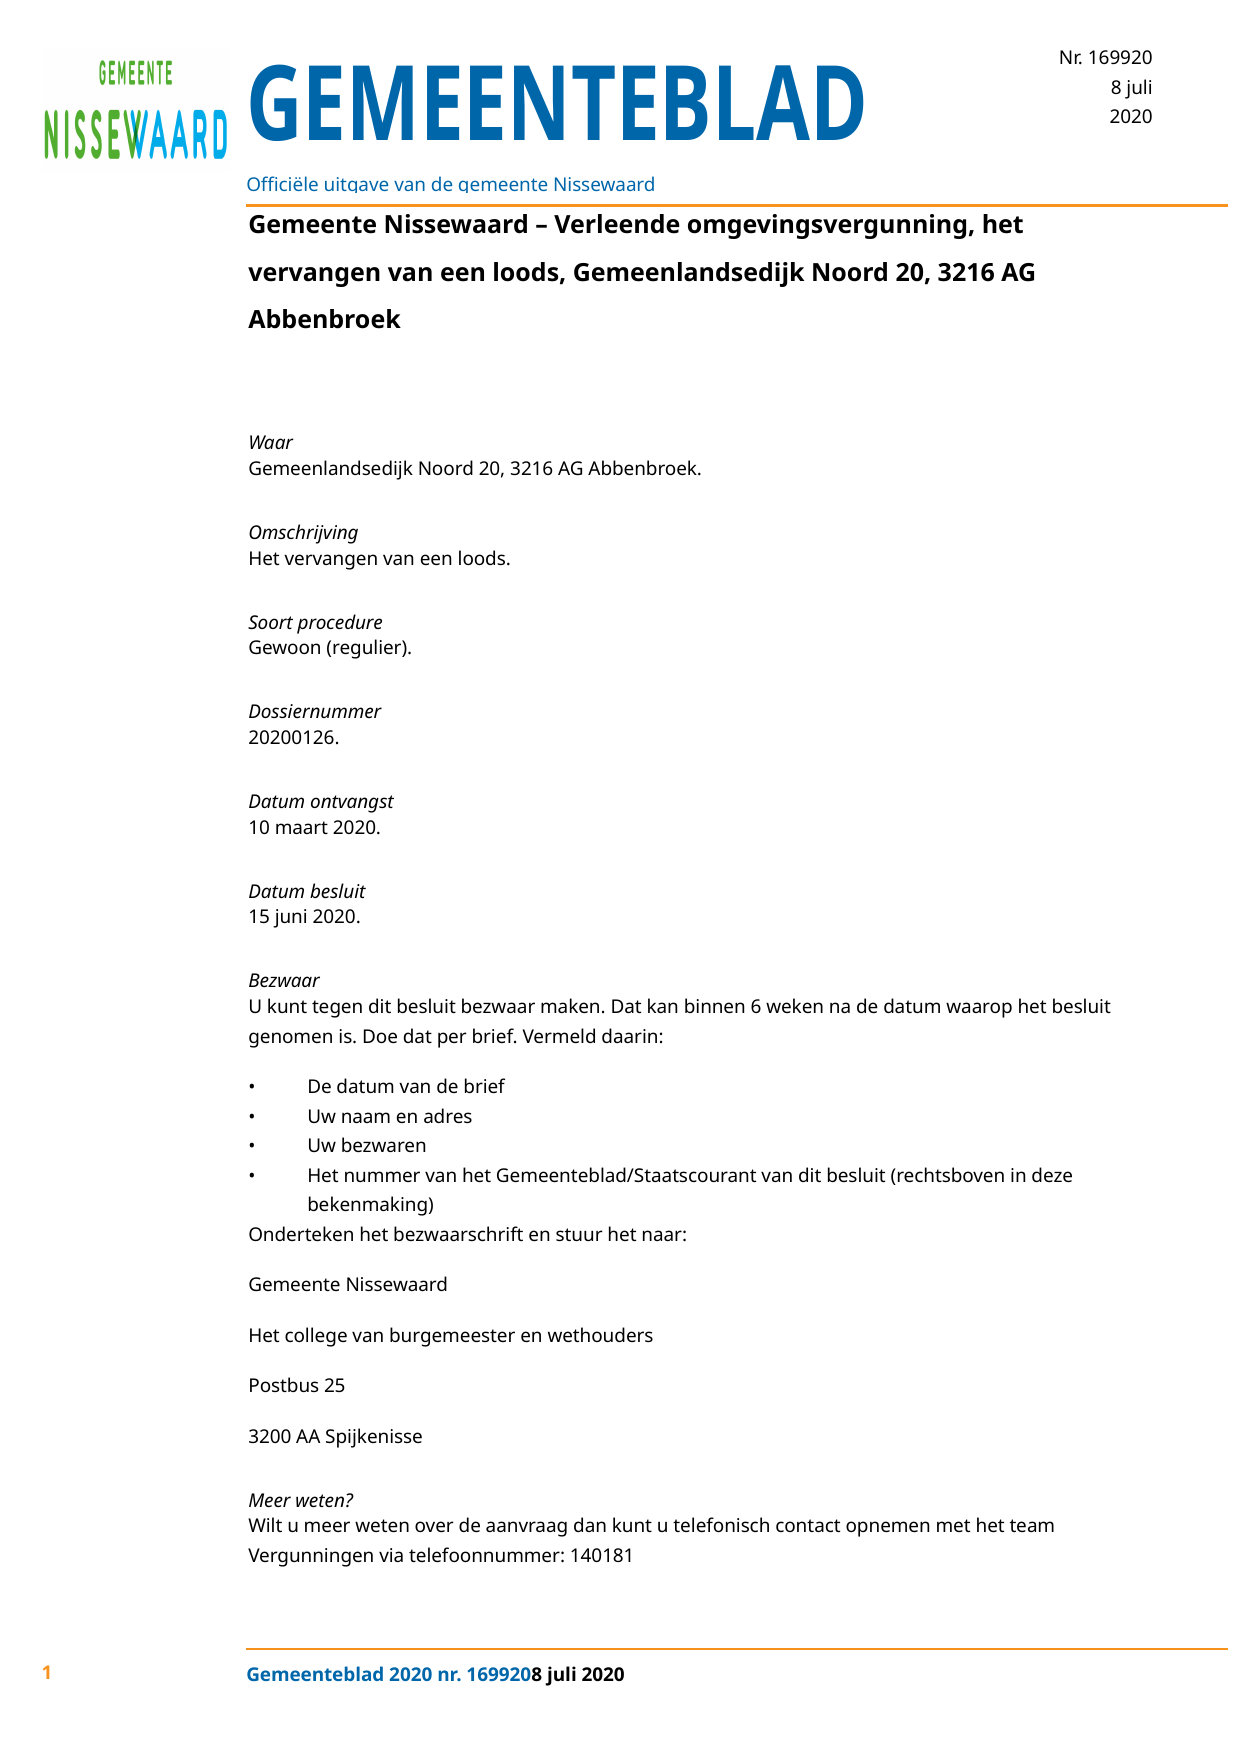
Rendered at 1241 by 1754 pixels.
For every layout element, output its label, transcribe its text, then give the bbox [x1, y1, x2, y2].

text Postbus 25 [248, 1372, 1152, 1398]
text 20200126. [248, 724, 1152, 750]
text Gemeenlandsedijk Noord 20, 3216 AG Abbenbroek. [248, 455, 1152, 481]
text Onderteken het bezwaarschrift en stuur het naar: [248, 1221, 1152, 1247]
text Het vervangen van een loods. [248, 545, 1152, 571]
text 10 maart 2020. [248, 814, 1152, 840]
text Datum ontvangst [248, 788, 1152, 814]
text Dossiernummer [248, 698, 1152, 724]
list Het nummer van het Gemeenteblad/Staatscourant van dit besluit (rechtsboven in deze bekenmaking) [248, 1162, 1152, 1217]
text Meer weten? [248, 1487, 1152, 1513]
text Soort procedure [248, 609, 1152, 634]
text 15 juni 2020. [248, 904, 1152, 929]
text Gemeente Nissewaard – Verleende omgevingsvergunning, het vervangen van een loods, Gemeenlandsedijk Noord 20, 3216 AG Abbenbroek [248, 207, 1152, 336]
text Het college van burgemeester en wethouders [248, 1322, 1152, 1348]
list Uw naam en adres [248, 1103, 1152, 1129]
text Gemeente Nissewaard [248, 1272, 1152, 1297]
text Waar [248, 429, 1152, 455]
text Gewoon (regulier). [248, 634, 1152, 660]
picture [41, 47, 231, 172]
text Wilt u meer weten over de aanvraag dan kunt u telefonisch contact opnemen met het team Vergunningen via telefoonnummer: 140181 [248, 1513, 1152, 1568]
text Datum besluit [248, 878, 1152, 904]
list De datum van de brief [248, 1073, 1152, 1099]
text 3200 AA Spijkenisse [248, 1423, 1152, 1449]
text U kunt tegen dit besluit bezwaar maken. Dat kan binnen 6 weken na de datum waarop het besluit genomen is. Doe dat per brief. Vermeld daarin: [248, 993, 1152, 1049]
list Uw bezwaren [248, 1132, 1152, 1158]
text Bezwaar [248, 968, 1152, 993]
text Omschrijving [248, 519, 1152, 545]
